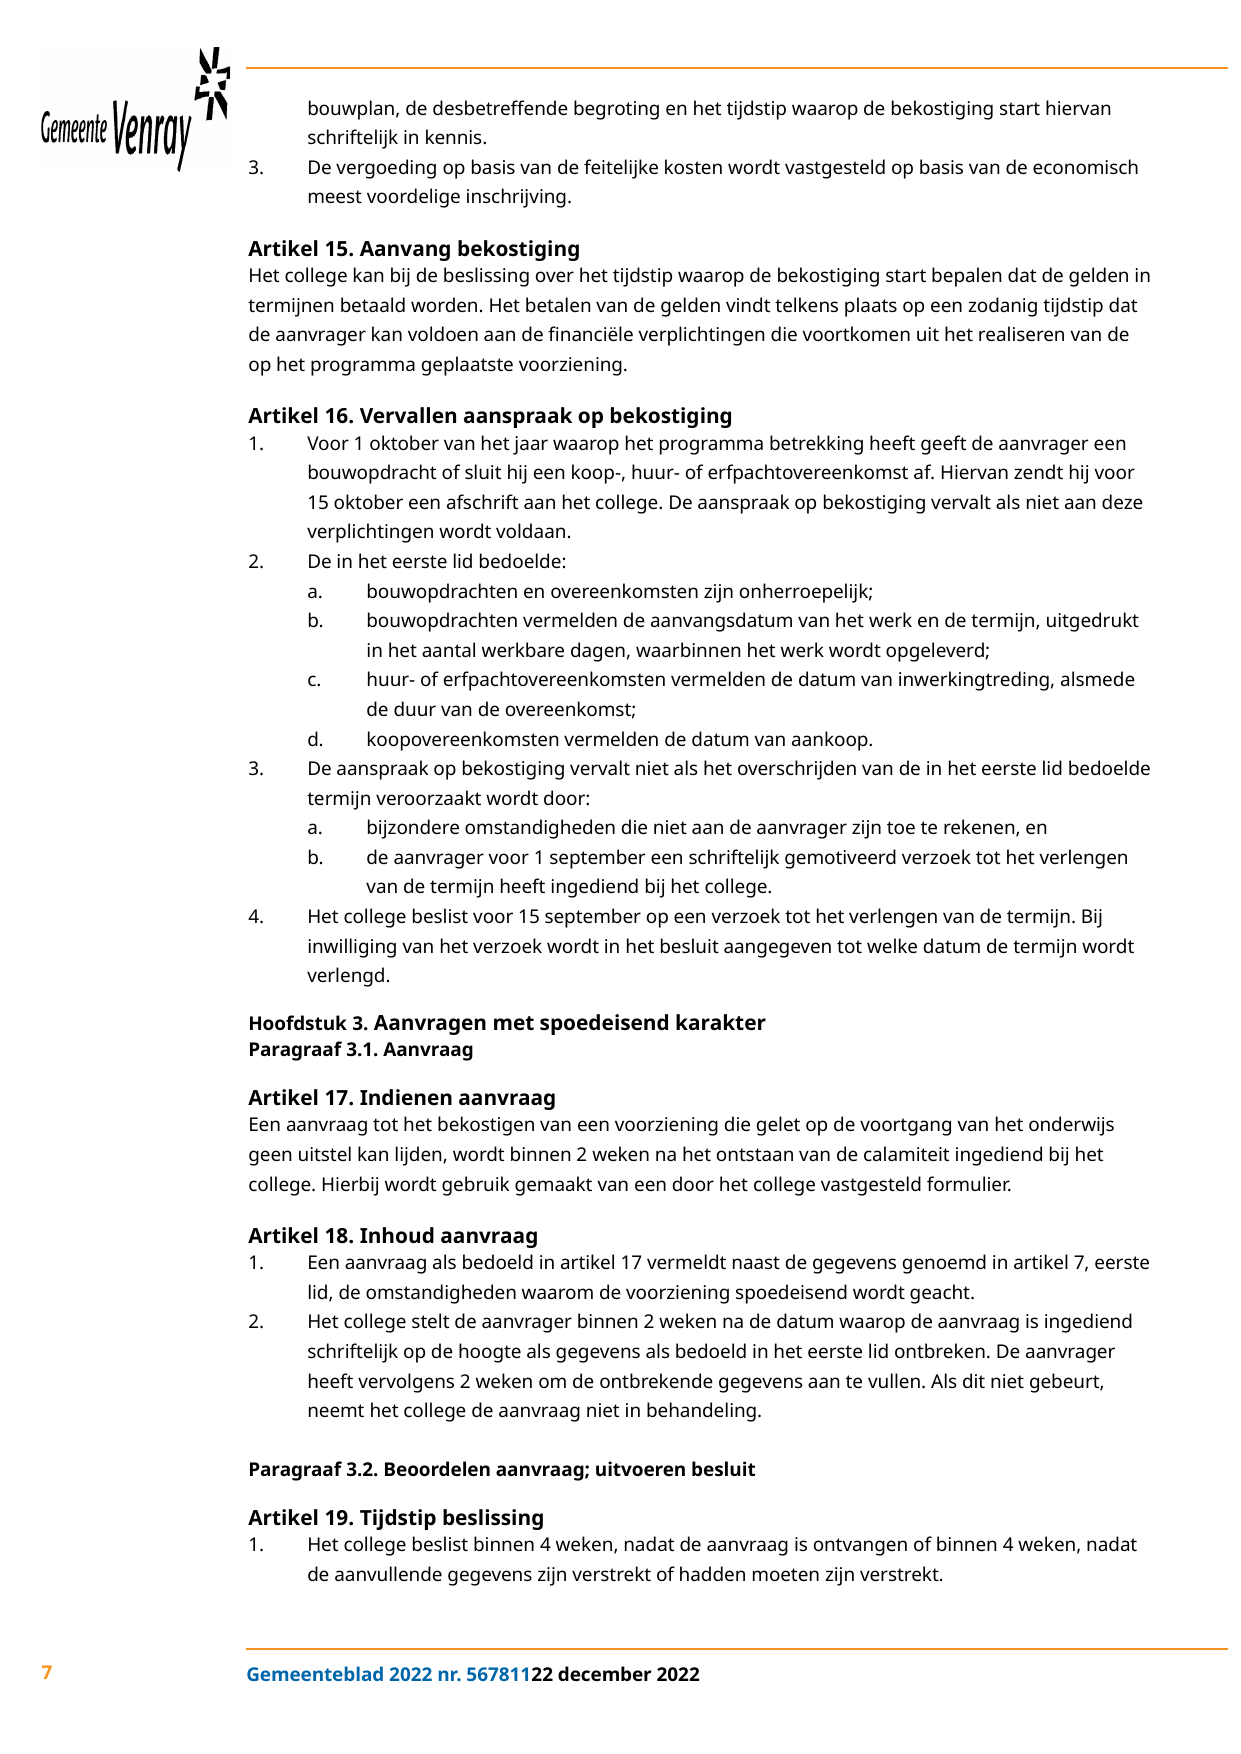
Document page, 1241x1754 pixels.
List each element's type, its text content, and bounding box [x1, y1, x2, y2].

list Het college stelt de aanvrager binnen 2 weken na de datum waarop de aanvraag is ingediend schriftelijk op de hoogte als gegevens als bedoeld in het eerste lid ontbreken. De aanvrager heeft vervolgens 2 weken om de ontbrekende gegevens aan te vullen. Als dit niet gebeurt, neemt het college de aanvraag niet in behandeling. [248, 1309, 1152, 1423]
list bouwplan, de desbetreffende begroting en het tijdstip waarop de bekostiging start hiervan schriftelijk in kennis. [248, 95, 1152, 150]
list De vergoeding op basis van de feitelijke kosten wordt vastgesteld op basis van de economisch meest voordelige inschrijving. [248, 154, 1152, 209]
text Artikel 17. Indienen aanvraag [248, 1083, 1152, 1112]
text Artikel 16. Vervallen aanspraak op bekostiging [248, 402, 1152, 430]
text Artikel 15. Aanvang bekostiging [248, 234, 1152, 262]
picture [41, 47, 231, 172]
list De aanspraak op bekostiging vervalt niet als het overschrijden van de in het eerste lid bedoelde termijn veroorzaakt wordt door: [248, 755, 1152, 811]
text Artikel 18. Inhoud aanvraag [248, 1221, 1152, 1249]
list de aanvrager voor 1 september een schriftelijk gemotiveerd verzoek tot het verlengen van de termijn heeft ingediend bij het college. [307, 844, 1152, 899]
list bijzondere omstandigheden die niet aan de aanvrager zijn toe te rekenen, en [307, 814, 1152, 840]
text Paragraaf 3.2. Beoordelen aanvraag; uitvoeren besluit [248, 1457, 1152, 1482]
text Het college kan bij de beslissing over het tijdstip waarop de bekostiging start bepalen dat de gelden in termijnen betaald worden. Het betalen van de gelden vindt telkens plaats op een zodanig tijdstip dat de aanvrager kan voldoen aan de financiële verplichtingen die voortkomen uit het realiseren van de op het programma geplaatste voorziening. [248, 262, 1152, 377]
list koopovereenkomsten vermelden de datum van aankoop. [307, 726, 1152, 752]
list De in het eerste lid bedoelde: [248, 548, 1152, 574]
list Het college beslist voor 15 september op een verzoek tot het verlengen van de termijn. Bij inwilliging van het verzoek wordt in het besluit aangegeven tot welke datum de termijn wordt verlengd. [248, 903, 1152, 988]
list Een aanvraag als bedoeld in artikel 17 vermeldt naast de gegevens genoemd in artikel 7, eerste lid, de omstandigheden waarom de voorziening spoedeisend wordt geacht. [248, 1249, 1152, 1305]
text Paragraaf 3.1. Aanvraag [248, 1037, 1152, 1062]
list Voor 1 oktober van het jaar waarop het programma betrekking heeft geeft de aanvrager een bouwopdracht of sluit hij een koop-, huur- of erfpachtovereenkomst af. Hiervan zendt hij voor 15 oktober een afschrift aan het college. De aanspraak op bekostiging vervalt als niet aan deze verplichtingen wordt voldaan. [248, 430, 1152, 544]
list bouwopdrachten en overeenkomsten zijn onherroepelijk; [307, 578, 1152, 604]
list Het college beslist binnen 4 weken, nadat de aanvraag is ontvangen of binnen 4 weken, nadat de aanvullende gegevens zijn verstrekt of hadden moeten zijn verstrekt. [248, 1532, 1152, 1587]
text Een aanvraag tot het bekostigen van een voorziening die gelet op de voortgang van het onderwijs geen uitstel kan lijden, wordt binnen 2 weken na het ontstaan van de calamiteit ingediend bij het college. Hierbij wordt gebruik gemaakt van een door het college vastgesteld formulier. [248, 1112, 1152, 1196]
list huur- of erfpachtovereenkomsten vermelden de datum van inwerkingtreding, alsmede de duur van de overeenkomst; [307, 667, 1152, 722]
text Hoofdstuk 3. Aanvragen met spoedeisend karakter [248, 1008, 1152, 1037]
text Artikel 19. Tijdstip beslissing [248, 1503, 1152, 1532]
list bouwopdrachten vermelden de aanvangsdatum van het werk en de termijn, uitgedrukt in het aantal werkbare dagen, waarbinnen het werk wordt opgeleverd; [307, 607, 1152, 663]
